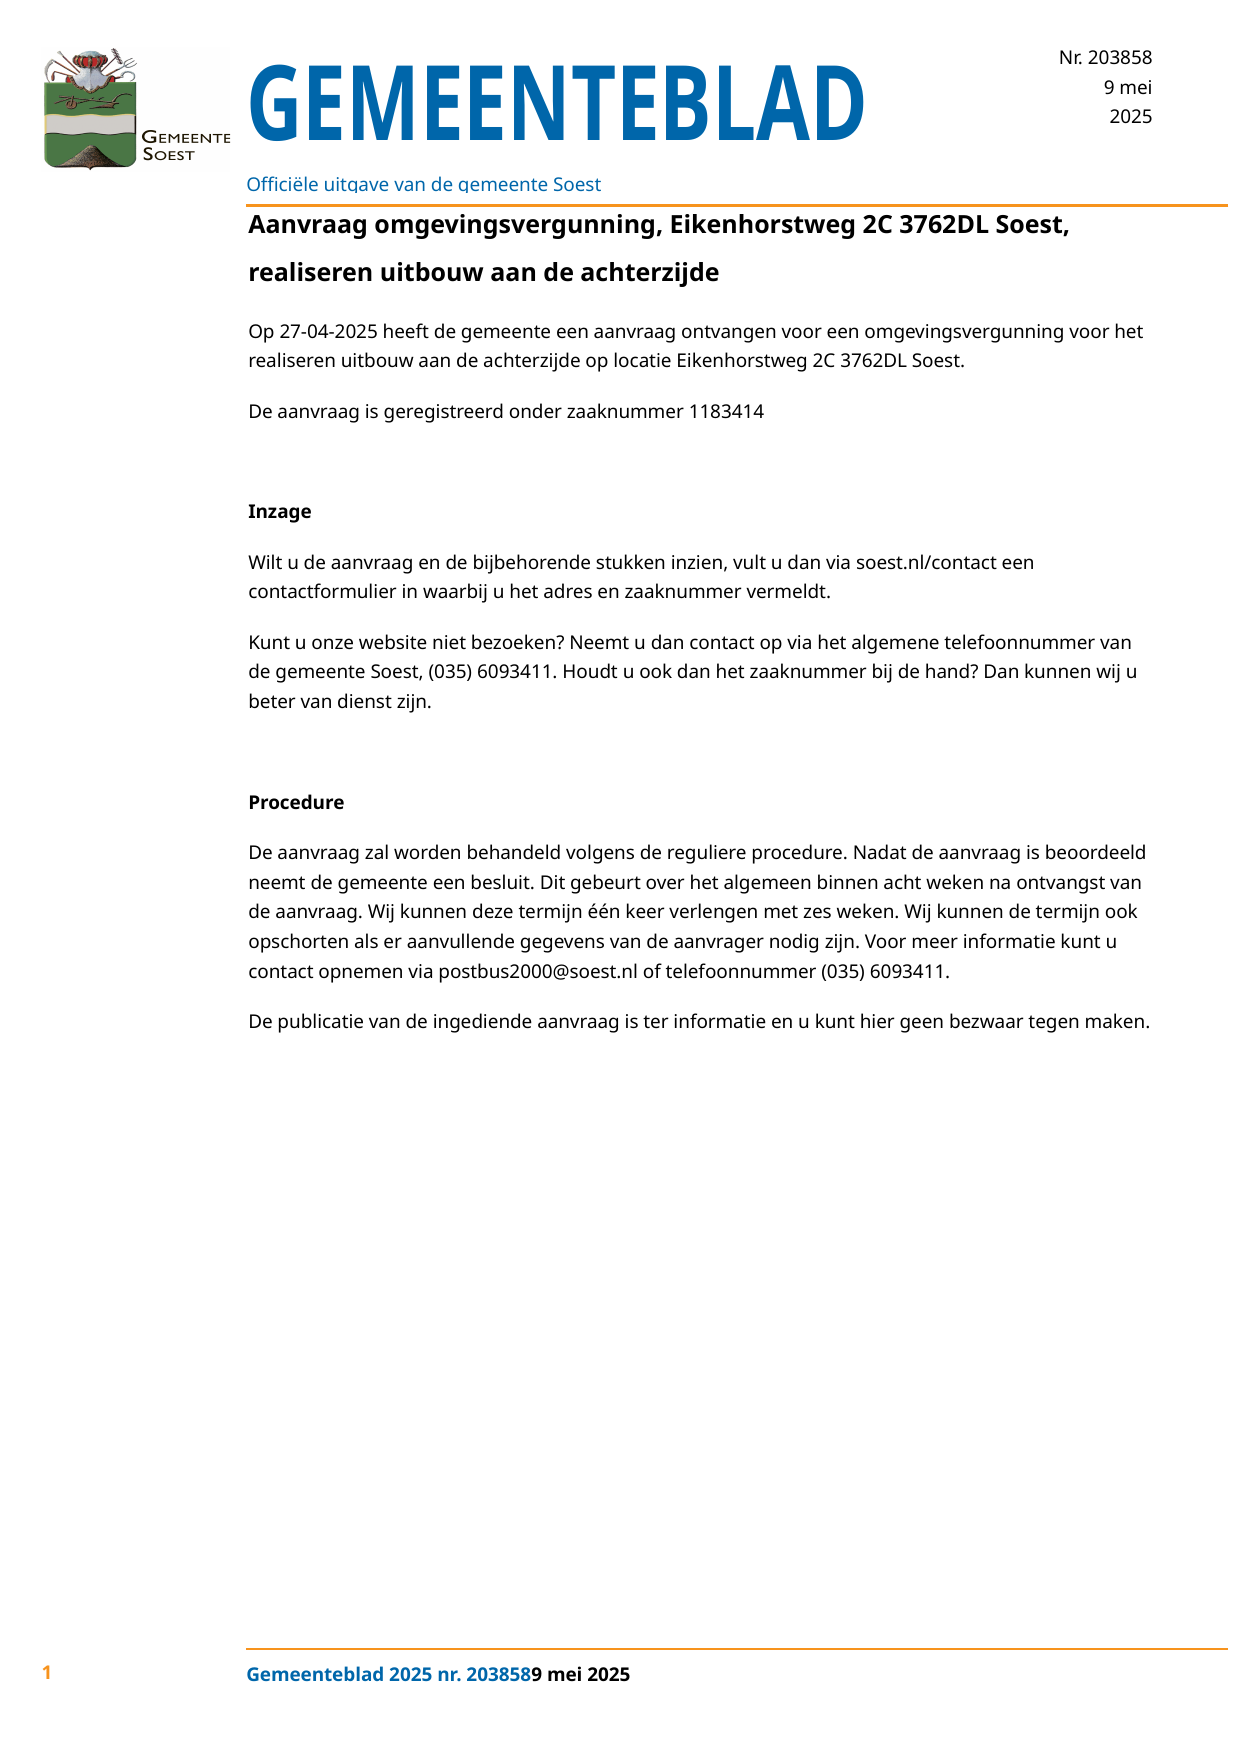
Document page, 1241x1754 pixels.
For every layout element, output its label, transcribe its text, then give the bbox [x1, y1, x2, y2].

text Aanvraag omgevingsvergunning, Eikenhorstweg 2C 3762DL Soest, realiseren uitbouw aan de achterzijde [248, 207, 1152, 288]
text Inzage [248, 499, 1152, 524]
text De aanvraag zal worden behandeld volgens de reguliere procedure. Nadat de aanvraag is beoordeeld neemt de gemeente een besluit. Dit gebeurt over het algemeen binnen acht weken na ontvangst van de aanvraag. Wij kunnen deze termijn één keer verlengen met zes weken. Wij kunnen de termijn ook opschorten als er aanvullende gegevens van de aanvrager nodig zijn. Voor meer informatie kunt u contact opnemen via postbus2000@soest.nl of telefoonnummer (035) 6093411. [248, 839, 1152, 984]
text Procedure [248, 789, 1152, 815]
picture [41, 47, 231, 172]
text Op 27-04-2025 heeft de gemeente een aanvraag ontvangen voor een omgevingsvergunning voor het realiseren uitbouw aan de achterzijde op locatie Eikenhorstweg 2C 3762DL Soest. [248, 318, 1152, 373]
text De publicatie van de ingediende aanvraag is ter informatie en u kunt hier geen bezwaar tegen maken. [248, 1008, 1152, 1034]
text Kunt u onze website niet bezoeken? Neemt u dan contact op via het algemene telefoonnummer van de gemeente Soest, (035) 6093411. Houdt u ook dan het zaaknummer bij de hand? Dan kunnen wij u beter van dienst zijn. [248, 629, 1152, 714]
text Wilt u de aanvraag en de bijbehorende stukken inzien, vult u dan via soest.nl/contact een contactformulier in waarbij u het adres en zaaknummer vermeldt. [248, 549, 1152, 604]
text De aanvraag is geregistreerd onder zaaknummer 1183414 [248, 398, 1152, 424]
